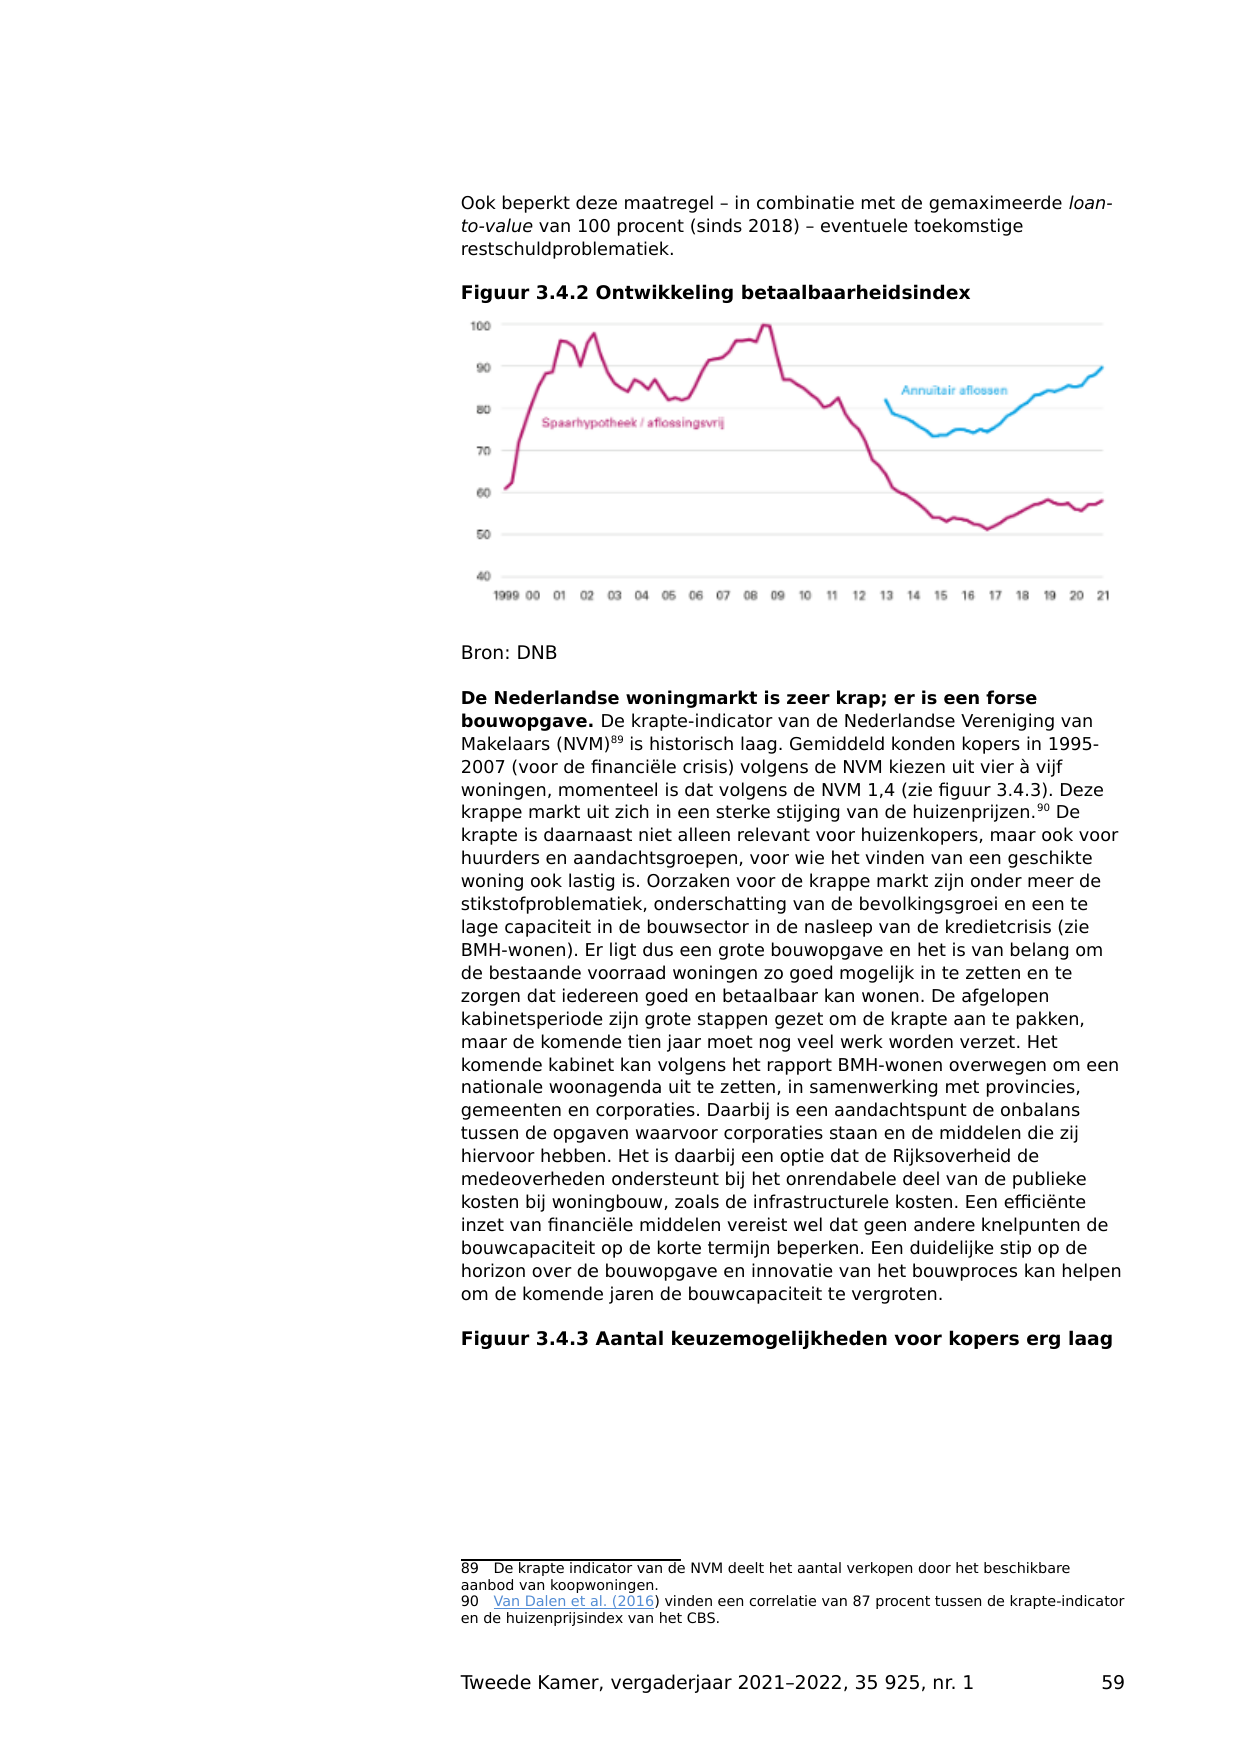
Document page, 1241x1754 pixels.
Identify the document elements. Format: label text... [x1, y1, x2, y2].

title Figuur 3.4.3 Aantal keuzemogelijkheden voor kopers erg laag [461, 1328, 1125, 1349]
text __Van Dalen et al. (2016) vinden een correlatie van 87 procent tussen de krapte-indicator en de huizenprijsindex van het CBS. [461, 1593, 1125, 1627]
text De Nederlandse woningmarkt is zeer krap; er is een forse bouwopgave. De krapte-indicator van de Nederlandse Vereniging van Makelaars (NVM) is historisch laag. Gemiddeld konden kopers in 1995-2007 (voor de financiële crisis) volgens de NVM kiezen uit vier à vijf woningen, momenteel is dat volgens de NVM 1,4 (zie figuur 3.4.3). Deze krappe markt uit zich in een sterke stijging van de huizenprijzen. De krapte is daarnaast niet alleen relevant voor huizenkopers, maar ook voor huurders en aandachtsgroepen, voor wie het vinden van een geschikte woning ook lastig is. Oorzaken voor de krappe markt zijn onder meer de stikstofproblematiek, onderschatting van de bevolkingsgroei en een te lage capaciteit in de bouwsector in de nasleep van de kredietcrisis (zie BMH-wonen). Er ligt dus een grote bouwopgave en het is van belang om de bestaande voorraad woningen zo goed mogelijk in te zetten en te zorgen dat iedereen goed en betaalbaar kan wonen. De afgelopen kabinetsperiode zijn grote stappen gezet om de krapte aan te pakken, maar de komende tien jaar moet nog veel werk worden verzet. Het komende kabinet kan volgens het rapport BMH-wonen overwegen om een nationale woonagenda uit te zetten, in samenwerking met provincies, gemeenten en corporaties. Daarbij is een aandachtspunt de onbalans tussen de opgaven waarvoor corporaties staan en de middelen die zij hiervoor hebben. Het is daarbij een optie dat de Rijksoverheid de medeoverheden ondersteunt bij het onrendabele deel van de publieke kosten bij woningbouw, zoals de infrastructurele kosten. Een efficiënte inzet van financiële middelen vereist wel dat geen andere knelpunten de bouwcapaciteit op de korte termijn beperken. Een duidelijke stip op de horizon over de bouwopgave en innovatie van het bouwproces kan helpen om de komende jaren de bouwcapaciteit te vergroten. [461, 686, 1125, 1305]
text Ook beperkt deze maatregel – in combinatie met de gemaximeerde loan-to-value van 100 procent (sinds 2018) – eventuele toekomstige restschuldproblematiek. [461, 191, 1125, 259]
text __De krapte indicator van de NVM deelt het aantal verkopen door het beschikbare aanbod van koopwoningen. [461, 1560, 1125, 1593]
title Figuur 3.4.2 Ontwikkeling betaalbaarheidsindex [461, 282, 1125, 304]
text Bron: DNB [461, 642, 1125, 664]
